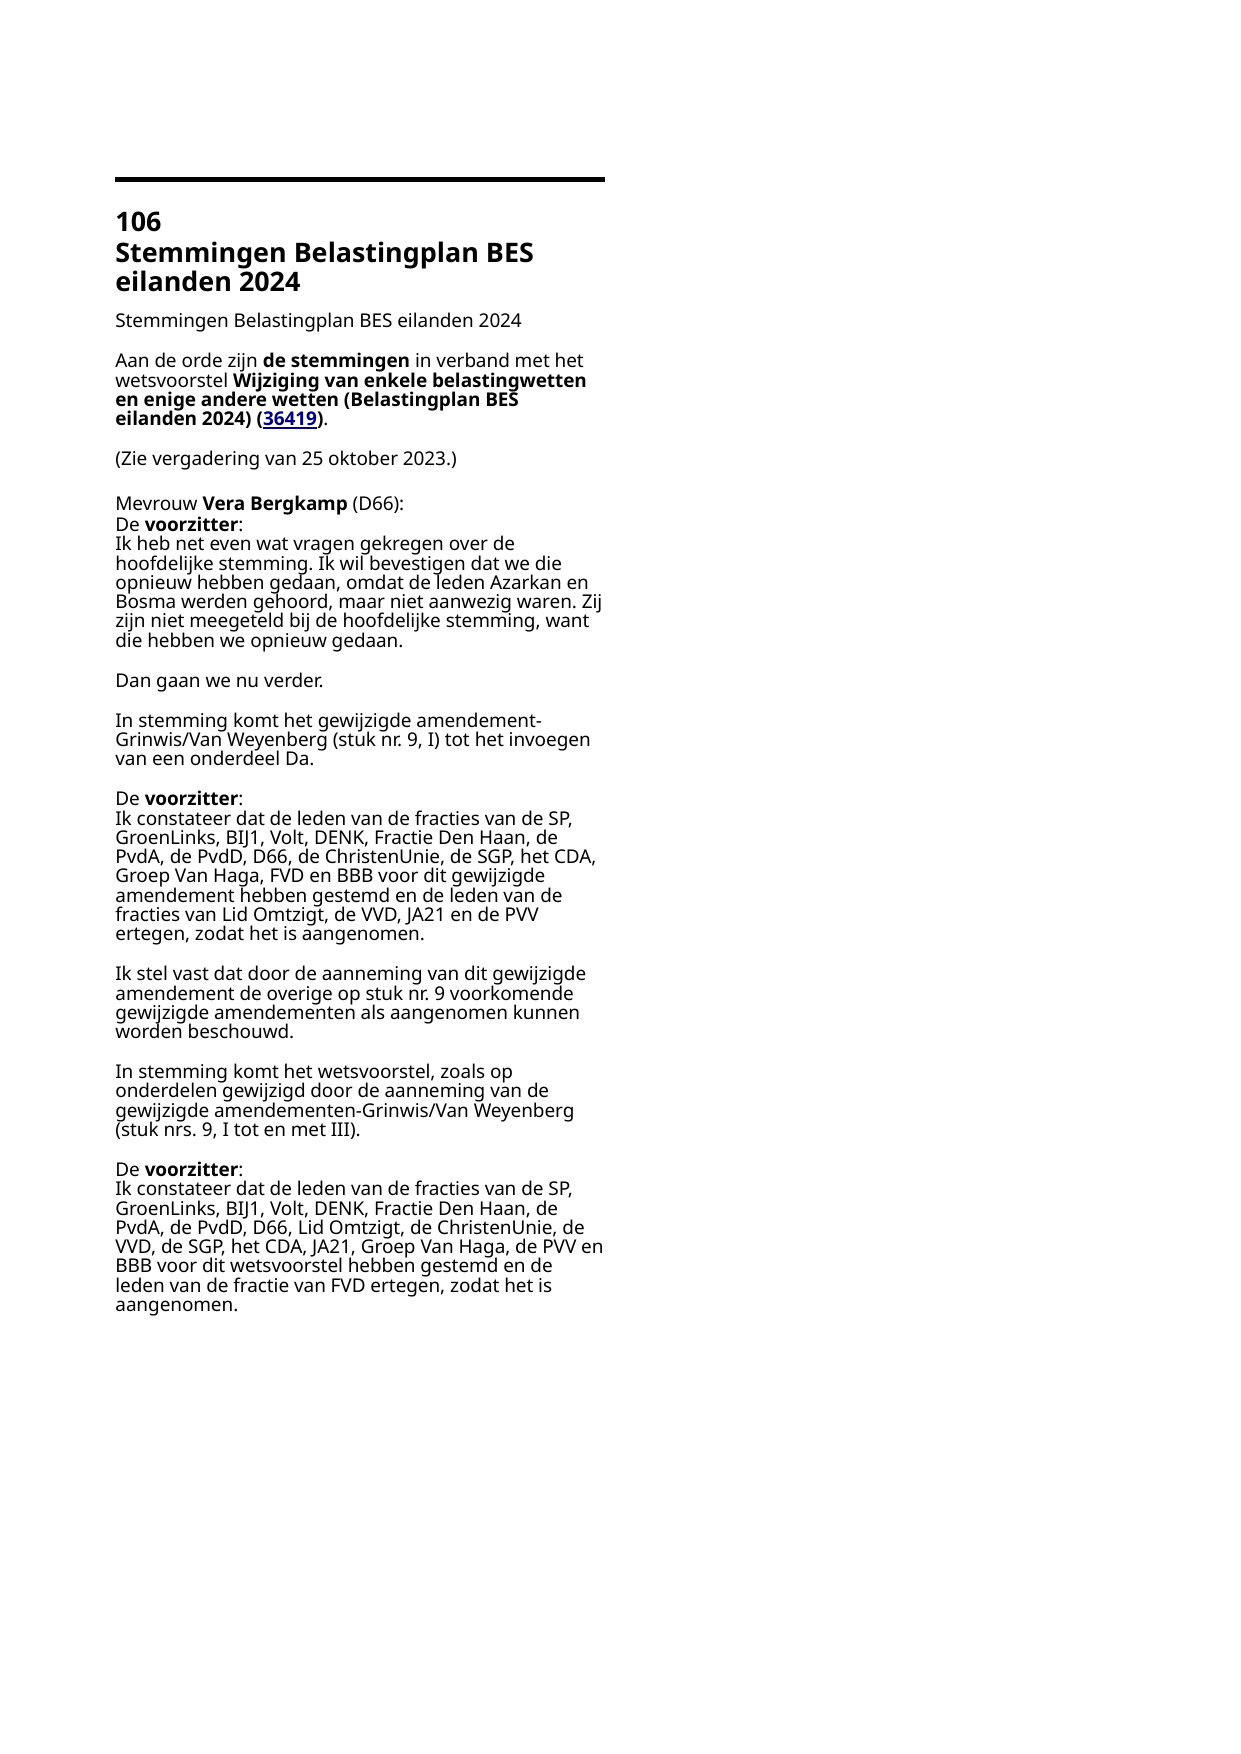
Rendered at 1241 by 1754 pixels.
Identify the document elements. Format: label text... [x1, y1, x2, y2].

text Aan de orde zijn de stemmingen in verband met het wetsvoorstel Wijziging van enkele belastingwetten en enige andere wetten (Belastingplan BES eilanden 2024) (36419). [115, 352, 605, 429]
text De voorzitter: [115, 1161, 605, 1180]
text In stemming komt het wetsvoorstel, zoals op onderdelen gewijzigd door de aanneming van de gewijzigde amendementen-Grinwis/Van Weyenberg (stuk nrs. 9, I tot en met III). [115, 1063, 605, 1140]
text Ik heb net even wat vragen gekregen over de hoofdelijke stemming. Ik wil bevestigen dat we die opnieuw hebben gedaan, omdat de leden Azarkan en Bosma werden gehoord, maar niet aanwezig waren. Zij zijn niet meegeteld bij de hoofdelijke stemming, want die hebben we opnieuw gedaan. [115, 535, 605, 651]
text Ik stel vast dat door de aanneming van dit gewijzigde amendement de overige op stuk nr. 9 voorkomende gewijzigde amendementen als aangenomen kunnen worden beschouwd. [115, 965, 605, 1042]
text Mevrouw Vera Bergkamp (D66): [115, 490, 605, 516]
text Ik constateer dat de leden van de fracties van de SP, GroenLinks, BIJ1, Volt, DENK, Fractie Den Haan, de PvdA, de PvdD, D66, de ChristenUnie, de SGP, het CDA, Groep Van Haga, FVD en BBB voor dit gewijzigde amendement hebben gestemd en de leden van de fracties van Lid Omtzigt, de VVD, JA21 en de PVV ertegen, zodat het is aangenomen. [115, 809, 605, 944]
text (Zie vergadering van 25 oktober 2023.) [115, 450, 605, 469]
text In stemming komt het gewijzigde amendement-Grinwis/Van Weyenberg (stuk nr. 9, I) tot het invoegen van een onderdeel Da. [115, 712, 605, 769]
text Ik constateer dat de leden van de fracties van de SP, GroenLinks, BIJ1, Volt, DENK, Fractie Den Haan, de PvdA, de PvdD, D66, Lid Omtzigt, de ChristenUnie, de VVD, de SGP, het CDA, JA21, Groep Van Haga, de PVV en BBB voor dit wetsvoorstel hebben gestemd en de leden van de fractie van FVD ertegen, zodat het is aangenomen. [115, 1180, 605, 1315]
text 106 [115, 203, 605, 239]
text De voorzitter: [115, 516, 605, 535]
text De voorzitter: [115, 790, 605, 809]
text Stemmingen Belastingplan BES eilanden 2024 [115, 312, 605, 332]
text Dan gaan we nu verder. [115, 672, 605, 691]
text Stemmingen Belastingplan BES eilanden 2024 [115, 239, 605, 312]
